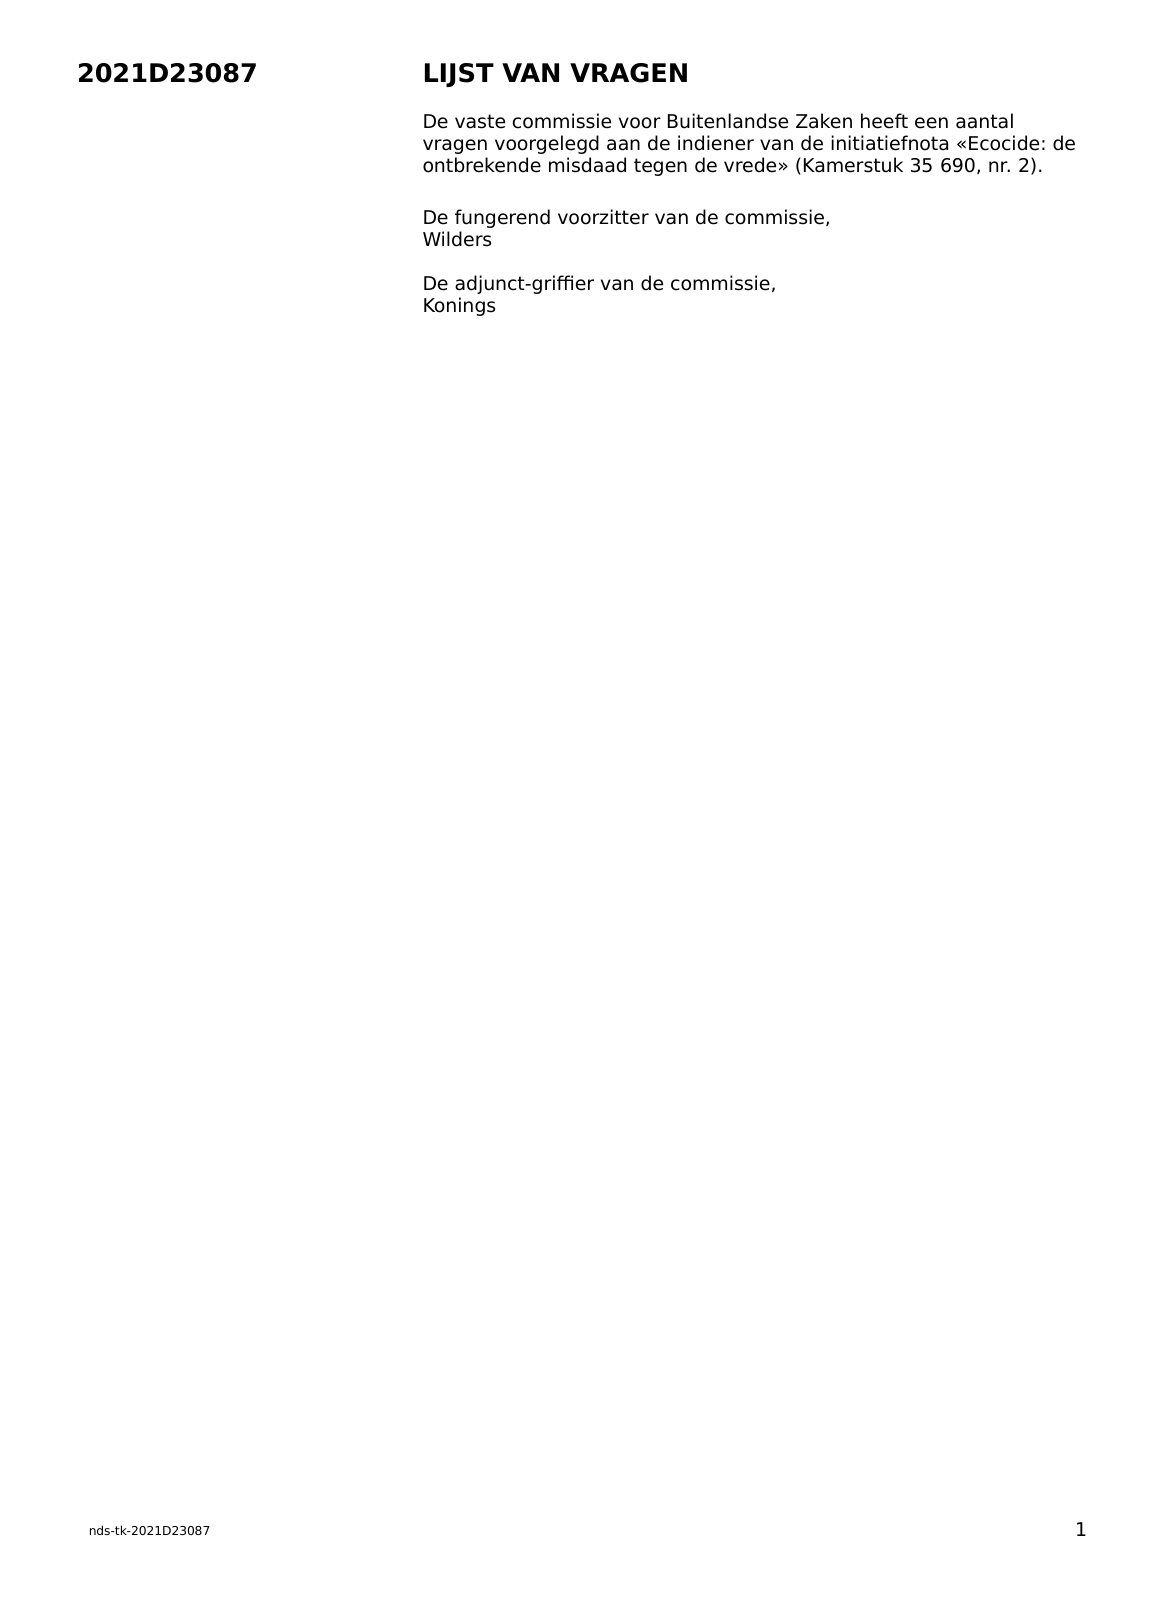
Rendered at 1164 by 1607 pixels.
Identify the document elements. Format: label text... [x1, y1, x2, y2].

text 2021D23087 LIJST VAN VRAGEN [77, 59, 1087, 89]
text nds-tk-2021D23087 [88, 1524, 323, 1538]
text De fungerend voorzitter van de commissie, Wilders [422, 207, 1087, 251]
text De adjunct-griffier van de commissie, Konings [422, 273, 1087, 317]
text De vaste commissie voor Buitenlandse Zaken heeft een aantal vragen voorgelegd aan de indiener van de initiatiefnota «Ecocide: de ontbrekende misdaad tegen de vrede» (Kamerstuk 35 690, nr. 2). [422, 111, 1087, 177]
